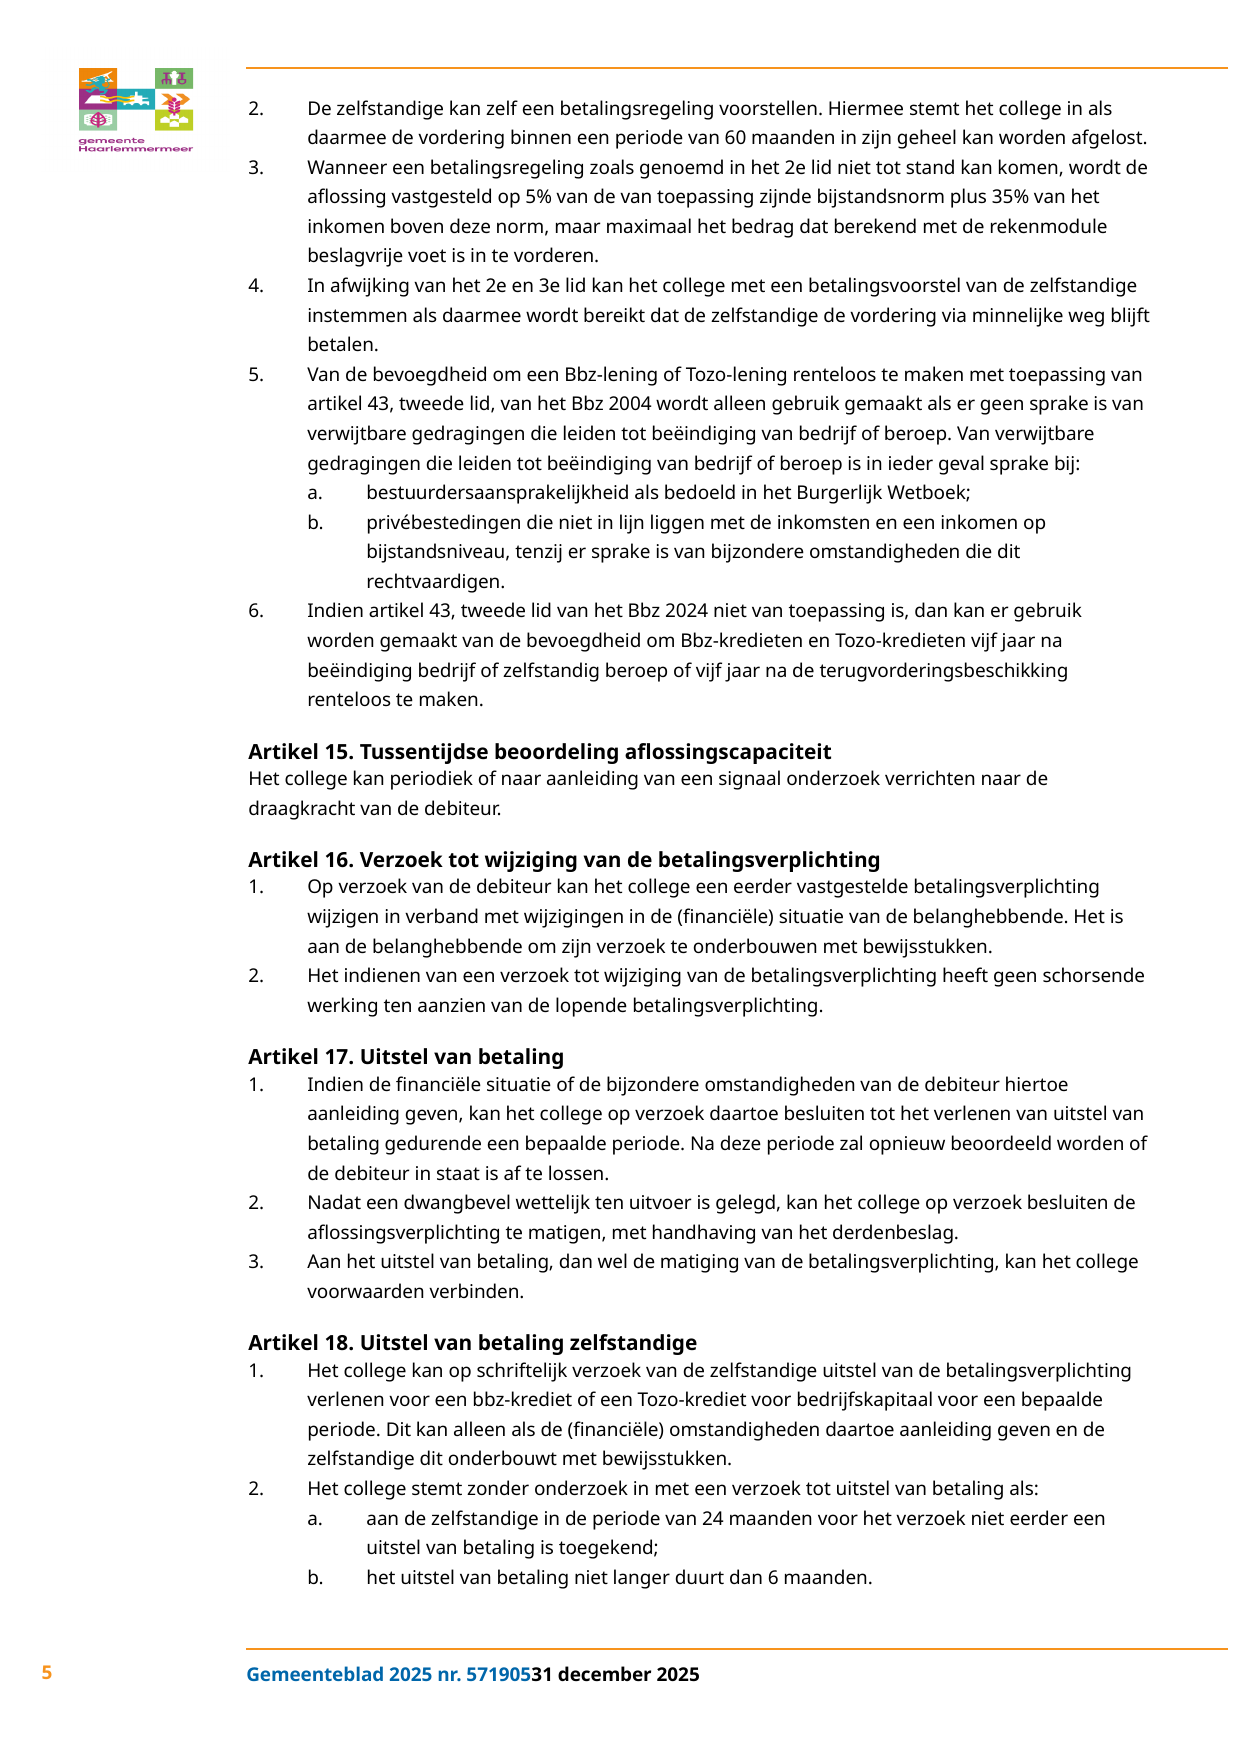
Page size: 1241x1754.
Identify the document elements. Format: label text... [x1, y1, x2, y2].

list bestuurdersaansprakelijkheid als bedoeld in het Burgerlijk Wetboek; [307, 479, 1152, 505]
list Het college stemt zonder onderzoek in met een verzoek tot uitstel van betaling als: [248, 1475, 1152, 1501]
list Van de bevoegdheid om een Bbz-lening of Tozo-lening renteloos te maken met toepassing van artikel 43, tweede lid, van het Bbz 2004 wordt alleen gebruik gemaakt als er geen sprake is van verwijtbare gedragingen die leiden tot beëindiging van bedrijf of beroep. Van verwijtbare gedragingen die leiden tot beëindiging van bedrijf of beroep is in ieder geval sprake bij: [248, 361, 1152, 476]
list Indien de financiële situatie of de bijzondere omstandigheden van de debiteur hiertoe aanleiding geven, kan het college op verzoek daartoe besluiten tot het verlenen van uitstel van betaling gedurende een bepaalde periode. Na deze periode zal opnieuw beoordeeld worden of de debiteur in staat is af te lossen. [248, 1071, 1152, 1185]
list het uitstel van betaling niet langer duurt dan 6 maanden. [307, 1564, 1152, 1590]
text Het college kan periodiek of naar aanleiding van een signaal onderzoek verrichten naar de draagkracht van de debiteur. [248, 765, 1152, 821]
list aan de zelfstandige in de periode van 24 maanden voor het verzoek niet eerder een uitstel van betaling is toegekend; [307, 1505, 1152, 1560]
list De zelfstandige kan zelf een betalingsregeling voorstellen. Hiermee stemt het college in als daarmee de vordering binnen een periode van 60 maanden in zijn geheel kan worden afgelost. [248, 95, 1152, 150]
list privébestedingen die niet in lijn liggen met de inkomsten en een inkomen op bijstandsniveau, tenzij er sprake is van bijzondere omstandigheden die dit rechtvaardigen. [307, 509, 1152, 594]
text Artikel 17. Uitstel van betaling [248, 1042, 1152, 1071]
list Het indienen van een verzoek tot wijziging van de betalingsverplichting heeft geen schorsende werking ten aanzien van de lopende betalingsverplichting. [248, 962, 1152, 1018]
list Indien artikel 43, tweede lid van het Bbz 2024 niet van toepassing is, dan kan er gebruik worden gemaakt van de bevoegdheid om Bbz-kredieten en Tozo-kredieten vijf jaar na beëindiging bedrijf of zelfstandig beroep of vijf jaar na de terugvorderingsbeschikking renteloos te maken. [248, 598, 1152, 712]
list Nadat een dwangbevel wettelijk ten uitvoer is gelegd, kan het college op verzoek besluiten de aflossingsverplichting te matigen, met handhaving van het derdenbeslag. [248, 1189, 1152, 1244]
list Aan het uitstel van betaling, dan wel de matiging van de betalingsverplichting, kan het college voorwaarden verbinden. [248, 1248, 1152, 1304]
list Op verzoek van de debiteur kan het college een eerder vastgestelde betalingsverplichting wijzigen in verband met wijzigingen in de (financiële) situatie van de belanghebbende. Het is aan de belanghebbende om zijn verzoek te onderbouwen met bewijsstukken. [248, 874, 1152, 959]
text Artikel 18. Uitstel van betaling zelfstandige [248, 1328, 1152, 1357]
list In afwijking van het 2e en 3e lid kan het college met een betalingsvoorstel van de zelfstandige instemmen als daarmee wordt bereikt dat de zelfstandige de vordering via minnelijke weg blijft betalen. [248, 272, 1152, 357]
text Artikel 15. Tussentijdse beoordeling aflossingscapaciteit [248, 737, 1152, 765]
text Artikel 16. Verzoek tot wijziging van de betalingsverplichting [248, 845, 1152, 874]
list Wanneer een betalingsregeling zoals genoemd in het 2e lid niet tot stand kan komen, wordt de aflossing vastgesteld op 5% van de van toepassing zijnde bijstandsnorm plus 35% van het inkomen boven deze norm, maar maximaal het bedrag dat berekend met de rekenmodule beslagvrije voet is in te vorderen. [248, 154, 1152, 268]
list Het college kan op schriftelijk verzoek van de zelfstandige uitstel van de betalingsverplichting verlenen voor een bbz-krediet of een Tozo-krediet voor bedrijfskapitaal voor een bepaalde periode. Dit kan alleen als de (financiële) omstandigheden daartoe aanleiding geven en de zelfstandige dit onderbouwt met bewijsstukken. [248, 1357, 1152, 1471]
picture [41, 47, 231, 172]
